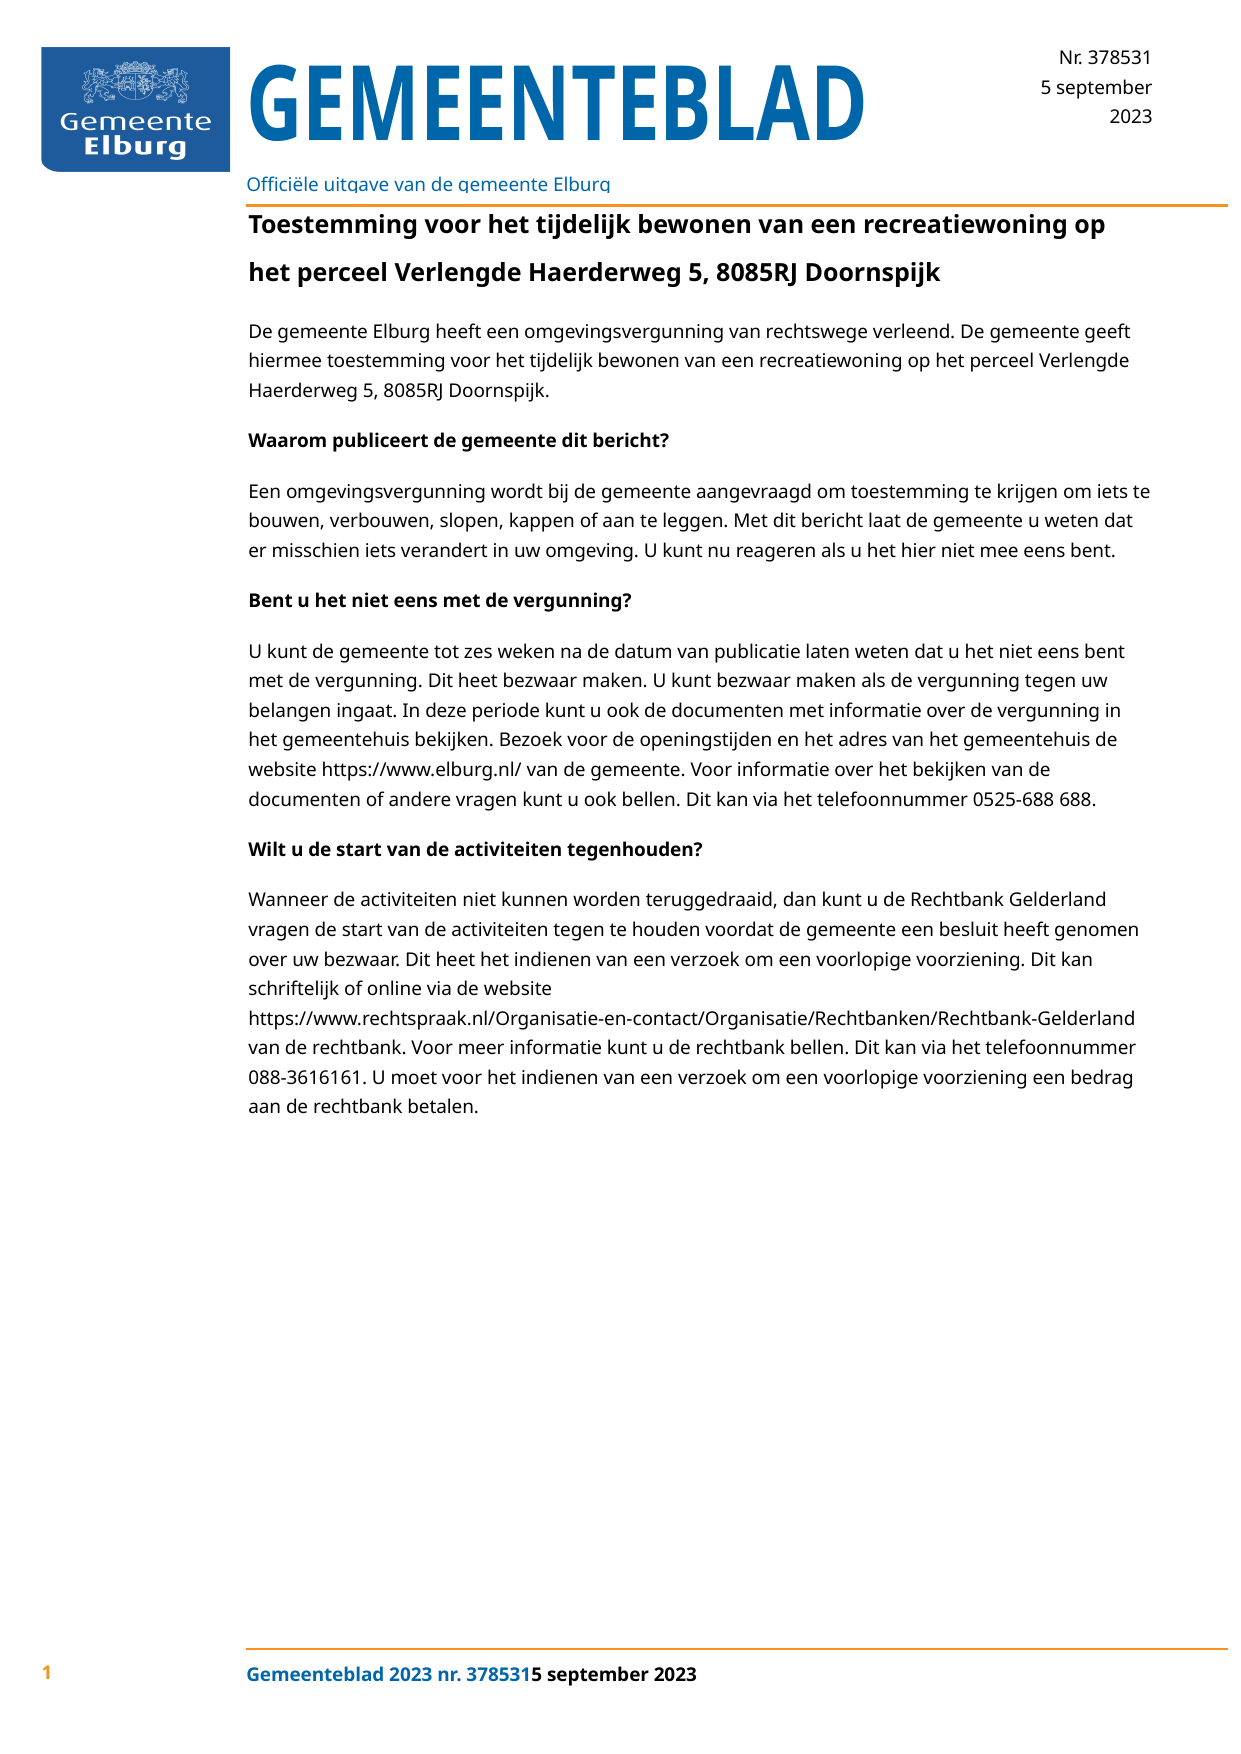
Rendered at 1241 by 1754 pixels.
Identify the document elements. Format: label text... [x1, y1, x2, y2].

text Toestemming voor het tijdelijk bewonen van een recreatiewoning op het perceel Verlengde Haerderweg 5, 8085RJ Doornspijk [248, 207, 1152, 288]
text Een omgevingsvergunning wordt bij de gemeente aangevraagd om toestemming te krijgen om iets te bouwen, verbouwen, slopen, kappen of aan te leggen. Met dit bericht laat de gemeente u weten dat er misschien iets verandert in uw omgeving. U kunt nu reageren als u het hier niet mee eens bent. [248, 478, 1152, 563]
text Wanneer de activiteiten niet kunnen worden teruggedraaid, dan kunt u de Rechtbank Gelderland vragen de start van de activiteiten tegen te houden voordat de gemeente een besluit heeft genomen over uw bezwaar. Dit heet het indienen van een verzoek om een voorlopige voorziening. Dit kan schriftelijk of online via de website https://www.rechtspraak.nl/Organisatie-en-contact/Organisatie/Rechtbanken/Rechtbank-Gelderland van de rechtbank. Voor meer informatie kunt u de rechtbank bellen. Dit kan via het telefoonnummer 088-3616161. U moet voor het indienen van een verzoek om een voorlopige voorziening een bedrag aan de rechtbank betalen. [248, 887, 1152, 1119]
text Waarom publiceert de gemeente dit bericht? [248, 427, 1152, 453]
text U kunt de gemeente tot zes weken na de datum van publicatie laten weten dat u het niet eens bent met de vergunning. Dit heet bezwaar maken. U kunt bezwaar maken als de vergunning tegen uw belangen ingaat. In deze periode kunt u ook de documenten met informatie over de vergunning in het gemeentehuis bekijken. Bezoek voor de openingstijden en het adres van het gemeentehuis de website https://www.elburg.nl/ van de gemeente. Voor informatie over het bekijken van de documenten of andere vragen kunt u ook bellen. Dit kan via het telefoonnummer 0525-688 688. [248, 638, 1152, 812]
text De gemeente Elburg heeft een omgevingsvergunning van rechtswege verleend. De gemeente geeft hiermee toestemming voor het tijdelijk bewonen van een recreatiewoning op het perceel Verlengde Haerderweg 5, 8085RJ Doornspijk. [248, 318, 1152, 403]
picture [41, 47, 231, 172]
text Wilt u de start van de activiteiten tegenhouden? [248, 836, 1152, 862]
text Bent u het niet eens met de vergunning? [248, 587, 1152, 613]
